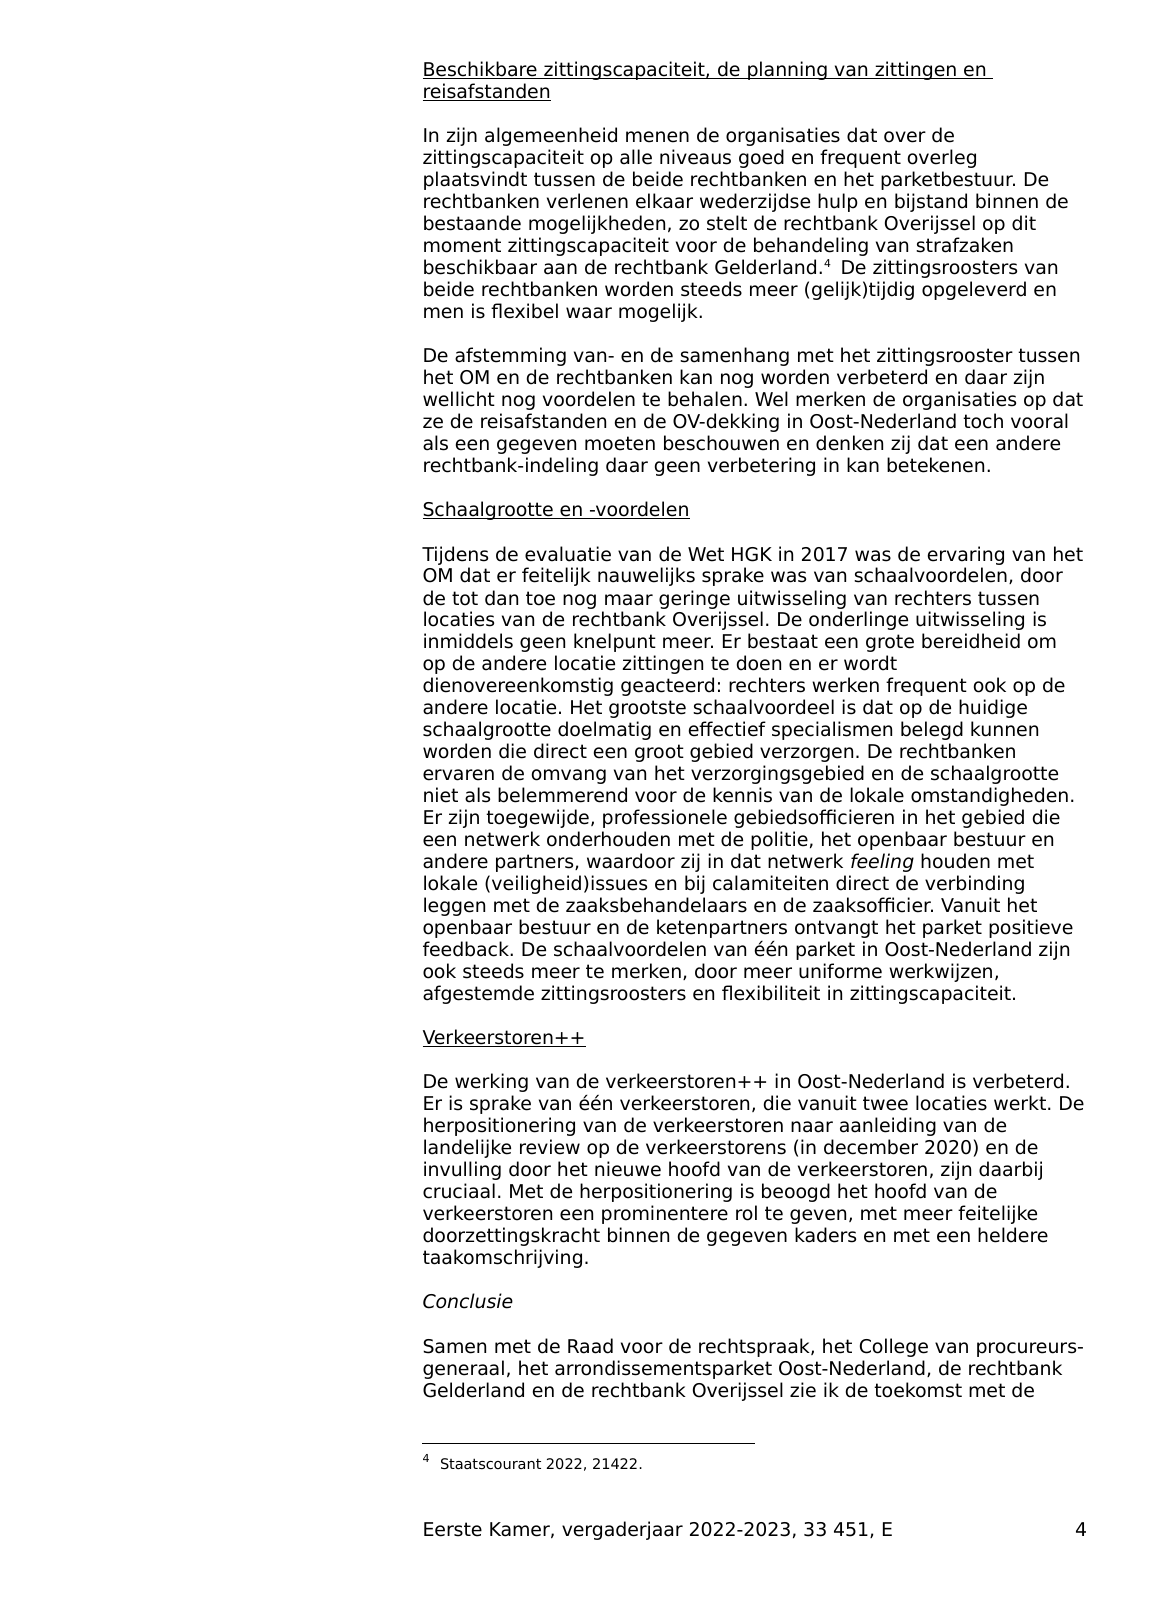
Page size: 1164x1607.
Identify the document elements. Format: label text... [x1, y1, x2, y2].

text Tijdens de evaluatie van de Wet HGK in 2017 was de ervaring van het OM dat er feitelijk nauwelijks sprake was van schaalvoordelen, door de tot dan toe nog maar geringe uitwisseling van rechters tussen locaties van de rechtbank Overijssel. De onderlinge uitwisseling is inmiddels geen knelpunt meer. Er bestaat een grote bereidheid om op de andere locatie zittingen te doen en er wordt dienovereenkomstig geacteerd: rechters werken frequent ook op de andere locatie. Het grootste schaalvoordeel is dat op de huidige schaalgrootte doelmatig en effectief specialismen belegd kunnen worden die direct een groot gebied verzorgen. De rechtbanken ervaren de omvang van het verzorgingsgebied en de schaalgrootte niet als belemmerend voor de kennis van de lokale omstandigheden. Er zijn toegewijde, professionele gebiedsofficieren in het gebied die een netwerk onderhouden met de politie, het openbaar bestuur en andere partners, waardoor zij in dat netwerk feeling houden met lokale (veiligheid)issues en bij calamiteiten direct de verbinding leggen met de zaaksbehandelaars en de zaaksofficier. Vanuit het openbaar bestuur en de ketenpartners ontvangt het parket positieve feedback. De schaalvoordelen van één parket in Oost-Nederland zijn ook steeds meer te merken, door meer uniforme werkwijzen, afgestemde zittingsroosters en flexibiliteit in zittingscapaciteit. [422, 543, 1087, 1005]
text In zijn algemeenheid menen de organisaties dat over de zittingscapaciteit op alle niveaus goed en frequent overleg plaatsvindt tussen de beide rechtbanken en het parketbestuur. De rechtbanken verlenen elkaar wederzijdse hulp en bijstand binnen de bestaande mogelijkheden, zo stelt de rechtbank Overijssel op dit moment zittingscapaciteit voor de behandeling van strafzaken beschikbaar aan de rechtbank Gelderland. De zittingsroosters van beide rechtbanken worden steeds meer (gelijk)tijdig opgeleverd en men is flexibel waar mogelijk. [422, 125, 1087, 323]
subtitle Schaalgrootte en -voordelen [422, 499, 1087, 521]
subtitle Beschikbare zittingscapaciteit, de planning van zittingen en reisafstanden [422, 59, 1087, 103]
subtitle Verkeerstoren++ [422, 1027, 1087, 1049]
text De afstemming van- en de samenhang met het zittingsrooster tussen het OM en de rechtbanken kan nog worden verbeterd en daar zijn wellicht nog voordelen te behalen. Wel merken de organisaties op dat ze de reisafstanden en de OV-dekking in Oost-Nederland toch vooral als een gegeven moeten beschouwen en denken zij dat een andere rechtbank-indeling daar geen verbetering in kan betekenen. [422, 345, 1087, 477]
text Samen met de Raad voor de rechtspraak, het College van procureurs-generaal, het arrondissementsparket Oost-Nederland, de rechtbank Gelderland en de rechtbank Overijssel zie ik de toekomst met de [422, 1336, 1087, 1401]
text Staatscourant 2022, 21422. [422, 1452, 1087, 1474]
text De werking van de verkeerstoren++ in Oost-Nederland is verbeterd. Er is sprake van één verkeerstoren, die vanuit twee locaties werkt. De herpositionering van de verkeerstoren naar aanleiding van de landelijke review op de verkeerstorens (in december 2020) en de invulling door het nieuwe hoofd van de verkeerstoren, zijn daarbij cruciaal. Met de herpositionering is beoogd het hoofd van de verkeerstoren een prominentere rol te geven, met meer feitelijke doorzettingskracht binnen de gegeven kaders en met een heldere taakomschrijving. [422, 1071, 1087, 1269]
subtitle Conclusie [422, 1291, 1087, 1313]
